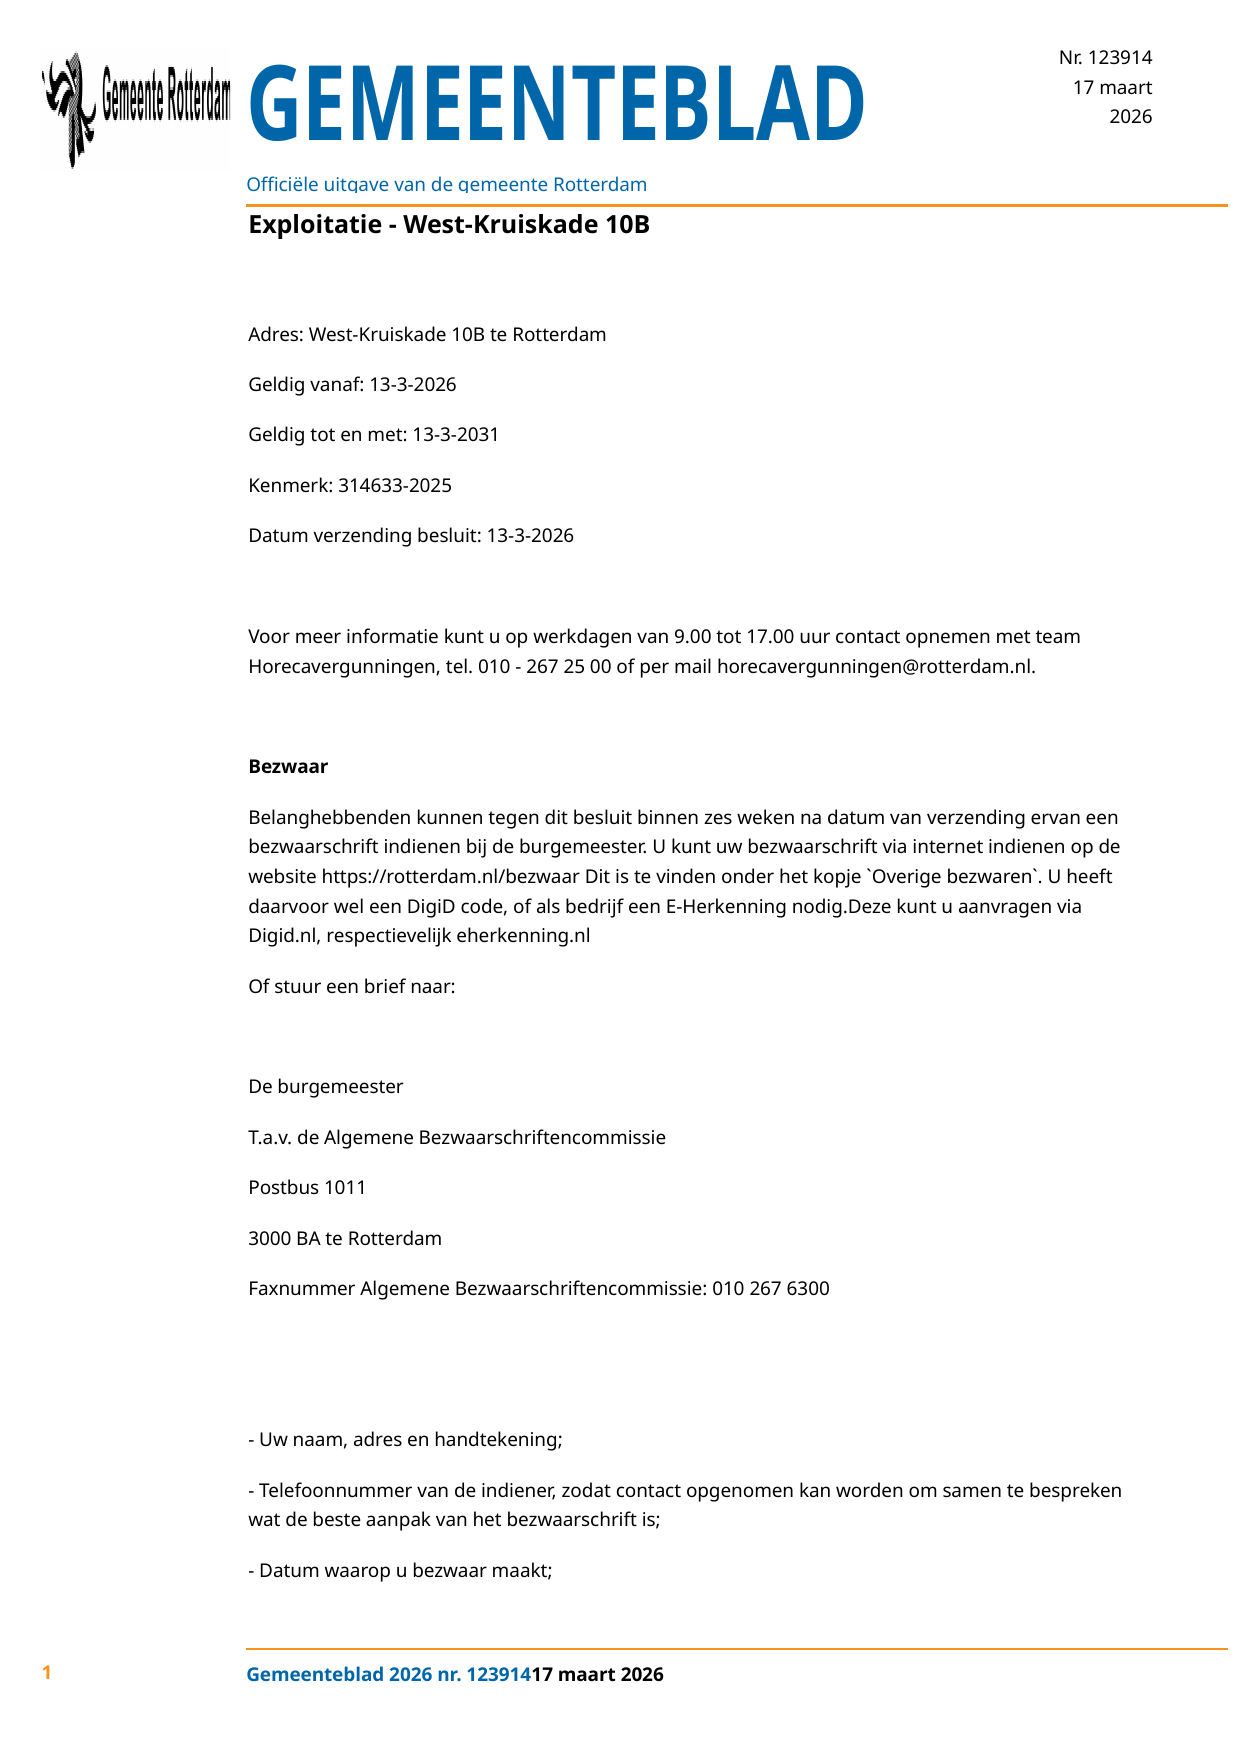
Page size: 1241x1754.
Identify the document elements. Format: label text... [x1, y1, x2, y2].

text T.a.v. de Algemene Bezwaarschriftencommissie [248, 1124, 1152, 1150]
text Postbus 1011 [248, 1174, 1152, 1200]
text Datum verzending besluit: 13-3-2026 [248, 522, 1152, 548]
text Voor meer informatie kunt u op werkdagen van 9.00 tot 17.00 uur contact opnemen met team Horecavergunningen, tel. 010 - 267 25 00 of per mail horecavergunningen@rotterdam.nl. [248, 623, 1152, 678]
text Geldig tot en met: 13-3-2031 [248, 422, 1152, 447]
text Faxnummer Algemene Bezwaarschriftencommissie: 010 267 6300 [248, 1275, 1152, 1301]
text Kenmerk: 314633-2025 [248, 472, 1152, 498]
text Adres: West-Kruiskade 10B te Rotterdam [248, 321, 1152, 346]
text - Datum waarop u bezwaar maakt; [248, 1557, 1152, 1583]
text - Uw naam, adres en handtekening; [248, 1427, 1152, 1452]
text De burgemeester [248, 1074, 1152, 1099]
text Bezwaar [248, 754, 1152, 779]
text Geldig vanaf: 13-3-2026 [248, 371, 1152, 397]
text Belanghebbenden kunnen tegen dit besluit binnen zes weken na datum van verzending ervan een bezwaarschrift indienen bij de burgemeester. U kunt uw bezwaarschrift via internet indienen op de website https://rotterdam.nl/bezwaar Dit is te vinden onder het kopje `Overige bezwaren`. U heeft daarvoor wel een DigiD code, of als bedrijf een E-Herkenning nodig.Deze kunt u aanvragen via Digid.nl, respectievelijk eherkenning.nl [248, 804, 1152, 948]
text 3000 BA te Rotterdam [248, 1225, 1152, 1251]
picture [41, 47, 231, 172]
text Of stuur een brief naar: [248, 973, 1152, 998]
text Exploitatie - West-Kruiskade 10B [248, 207, 1152, 241]
text - Telefoonnummer van de indiener, zodat contact opgenomen kan worden om samen te bespreken wat de beste aanpak van het bezwaarschrift is; [248, 1477, 1152, 1532]
